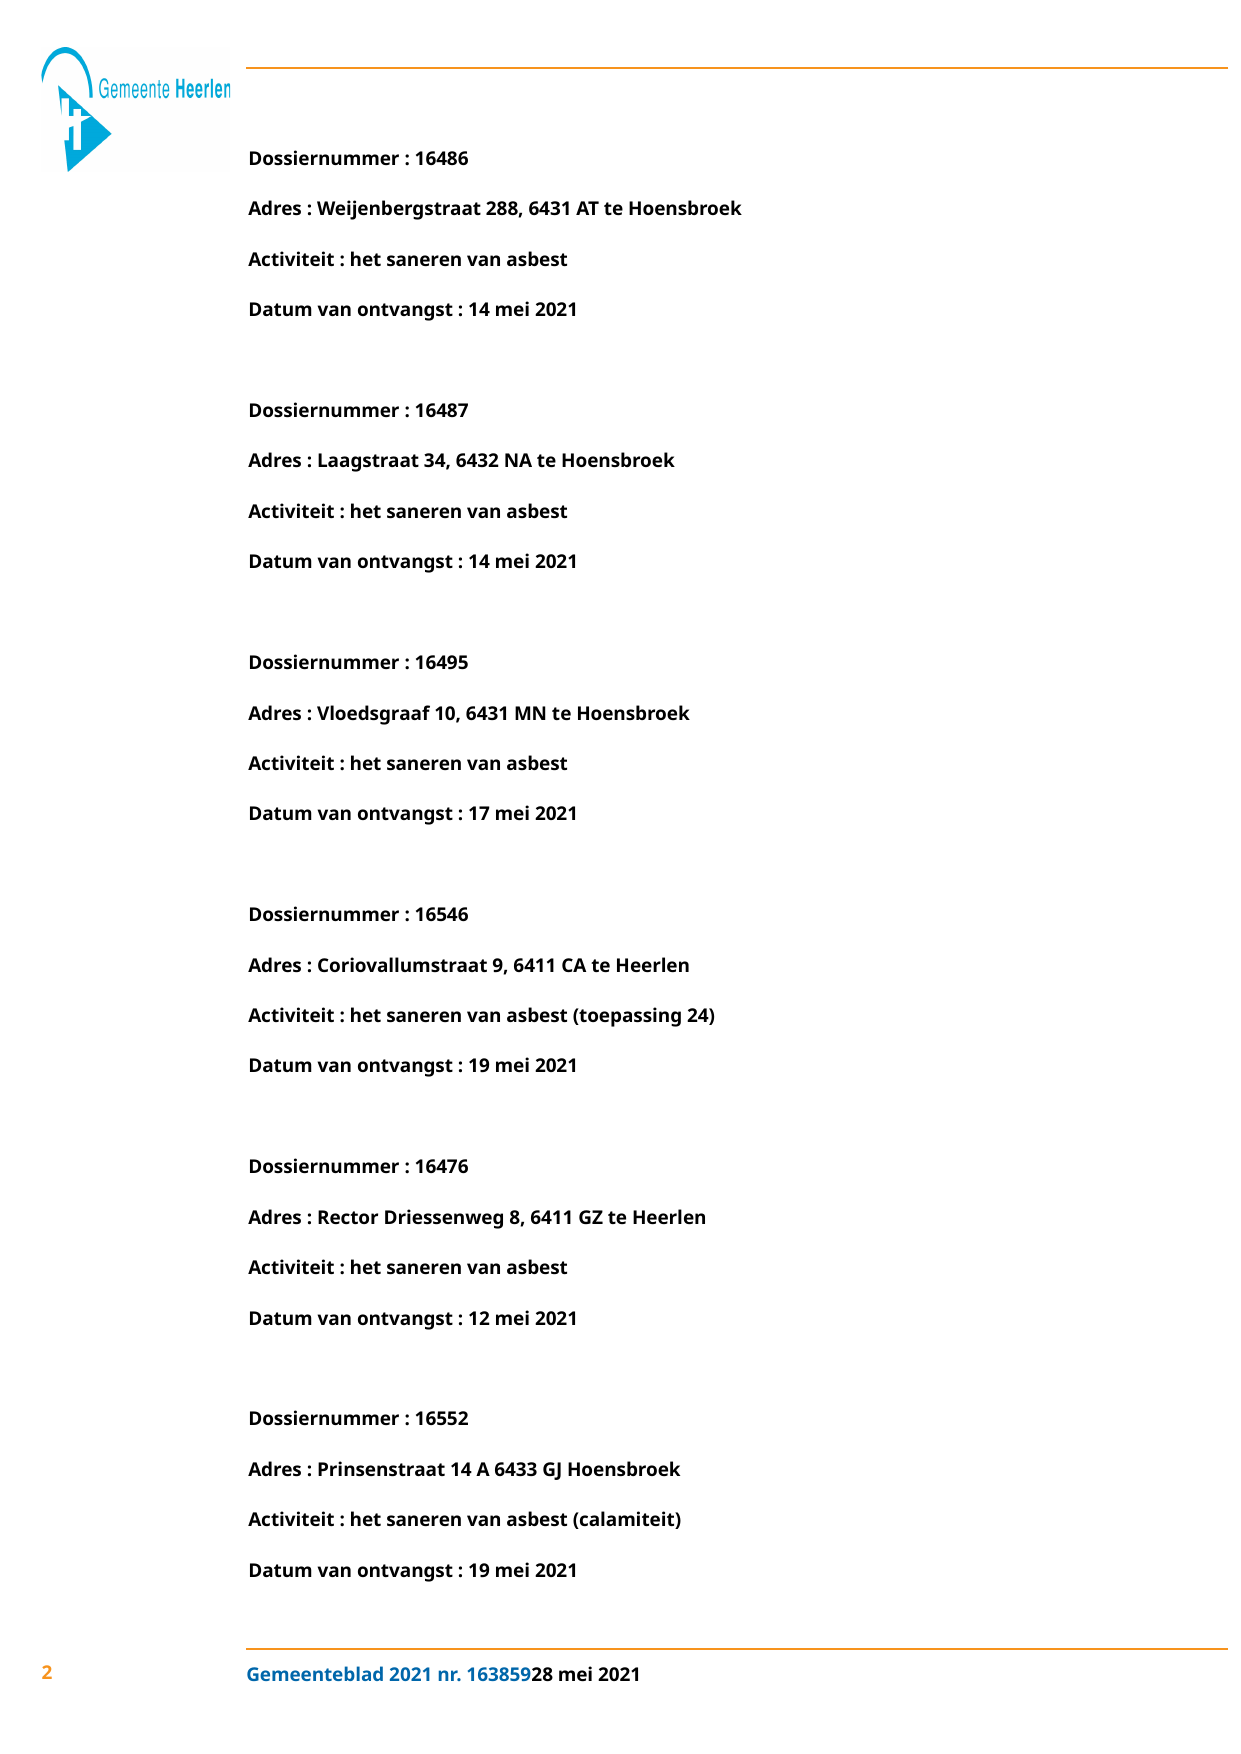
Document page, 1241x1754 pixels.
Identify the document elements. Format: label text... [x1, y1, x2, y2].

text Datum van ontvangst : 14 mei 2021 [248, 296, 1152, 322]
text Dossiernummer : 16486 [248, 145, 1152, 171]
text Datum van ontvangst : 19 mei 2021 [248, 1557, 1152, 1583]
text Adres : Vloedsgraaf 10, 6431 MN te Hoensbroek [248, 700, 1152, 726]
text Adres : Rector Driessenweg 8, 6411 GZ te Heerlen [248, 1204, 1152, 1230]
text Activiteit : het saneren van asbest (calamiteit) [248, 1506, 1152, 1532]
text Activiteit : het saneren van asbest (toepassing 24) [248, 1002, 1152, 1028]
text Datum van ontvangst : 17 mei 2021 [248, 801, 1152, 826]
text Datum van ontvangst : 14 mei 2021 [248, 548, 1152, 574]
text Dossiernummer : 16546 [248, 901, 1152, 927]
text Activiteit : het saneren van asbest [248, 1254, 1152, 1280]
text Activiteit : het saneren van asbest [248, 498, 1152, 524]
picture [41, 47, 59, 70]
text Dossiernummer : 16552 [248, 1406, 1152, 1431]
text Datum van ontvangst : 12 mei 2021 [248, 1305, 1152, 1331]
text Dossiernummer : 16495 [248, 649, 1152, 675]
text Adres : Weijenbergstraat 288, 6431 AT te Hoensbroek [248, 196, 1152, 221]
text Activiteit : het saneren van asbest [248, 246, 1152, 272]
text Dossiernummer : 16476 [248, 1153, 1152, 1179]
picture [41, 47, 231, 172]
text Adres : Prinsenstraat 14 A 6433 GJ Hoensbroek [248, 1456, 1152, 1482]
text Datum van ontvangst : 19 mei 2021 [248, 1053, 1152, 1078]
text Activiteit : het saneren van asbest [248, 750, 1152, 776]
text Dossiernummer : 16487 [248, 397, 1152, 423]
text Adres : Laagstraat 34, 6432 NA te Hoensbroek [248, 448, 1152, 473]
text Adres : Coriovallumstraat 9, 6411 CA te Heerlen [248, 952, 1152, 978]
